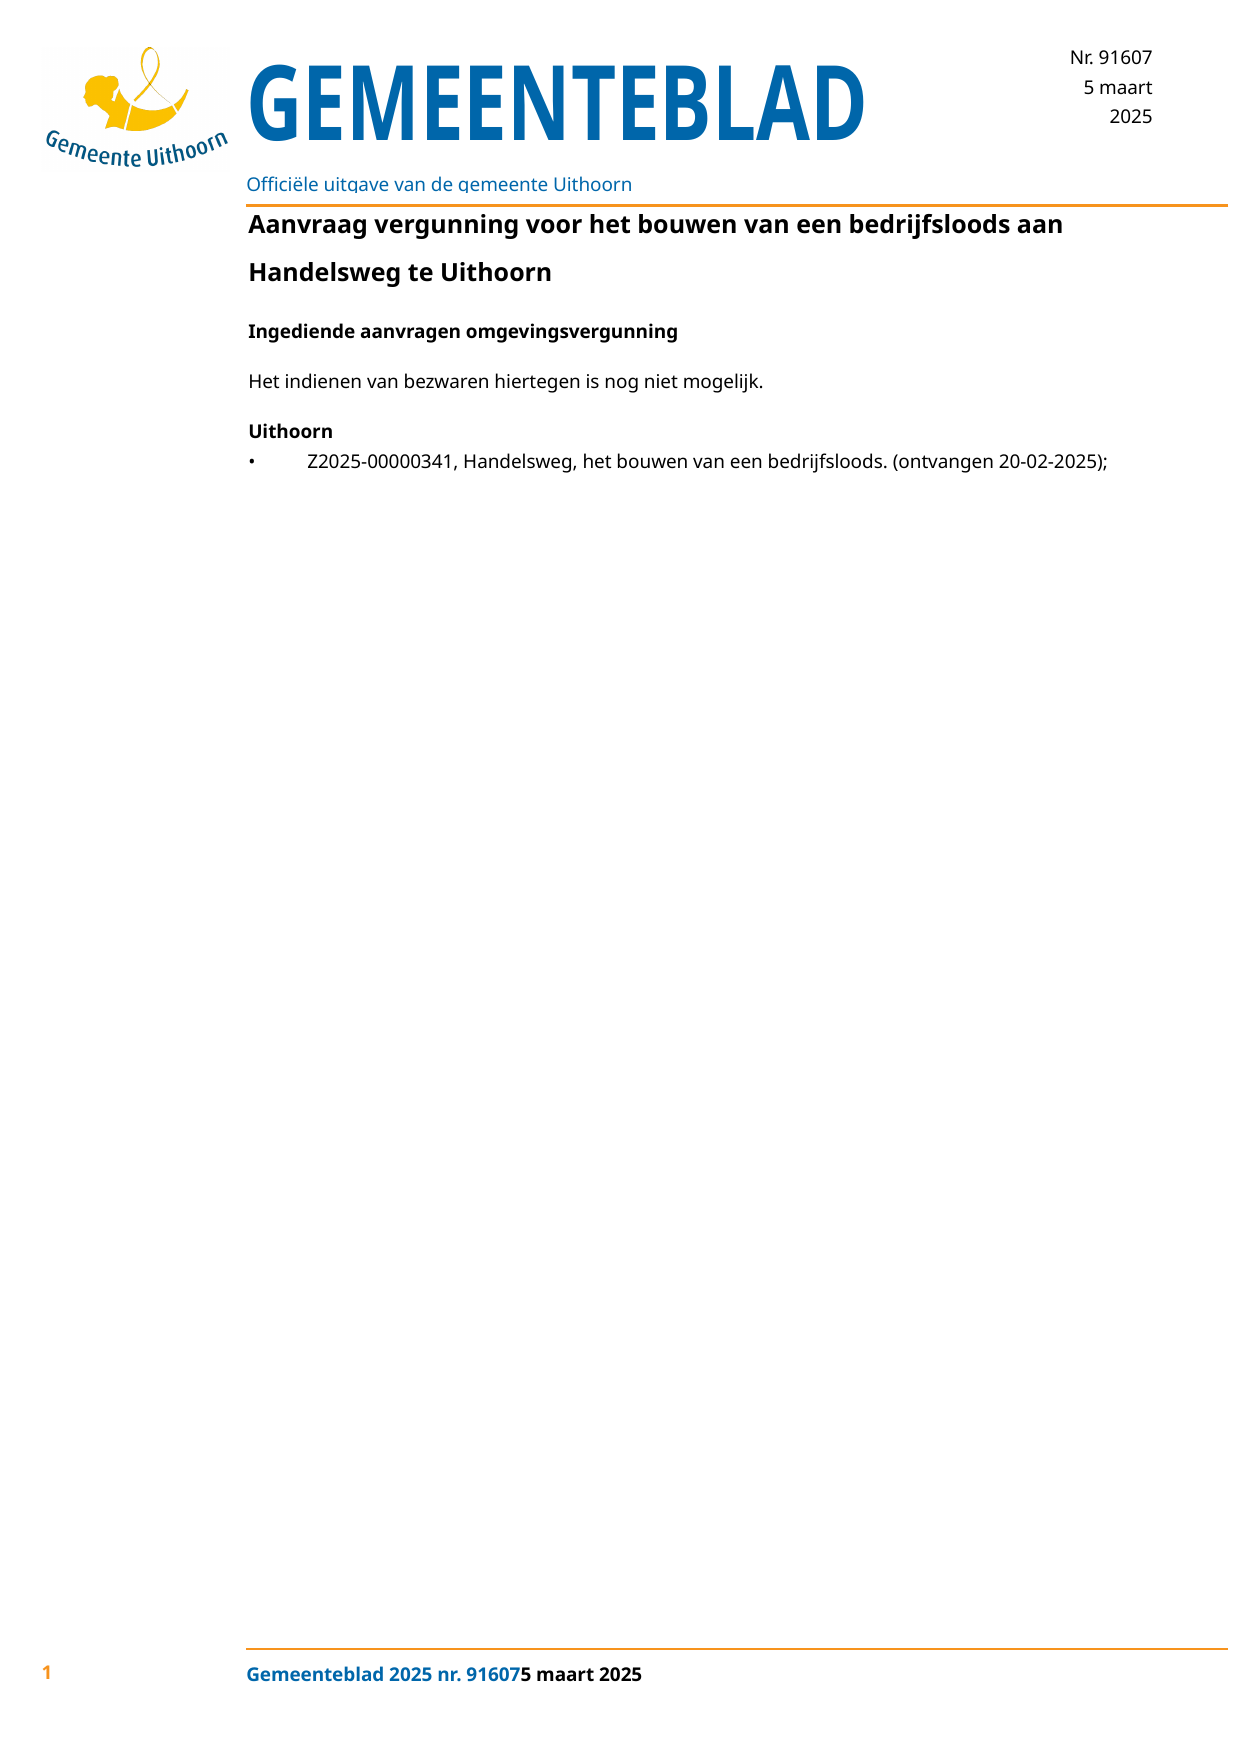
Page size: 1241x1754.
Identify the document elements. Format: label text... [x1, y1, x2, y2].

text Het indienen van bezwaren hiertegen is nog niet mogelijk. [248, 368, 1152, 394]
text Aanvraag vergunning voor het bouwen van een bedrijfsloods aan Handelsweg te Uithoorn [248, 207, 1152, 288]
text Uithoorn [248, 419, 1152, 444]
list Z2025-00000341, Handelsweg, het bouwen van een bedrijfsloods. (ontvangen 20-02-2025); [248, 448, 1152, 474]
picture [41, 47, 231, 172]
text Ingediende aanvragen omgevingsvergunning [248, 318, 1152, 344]
